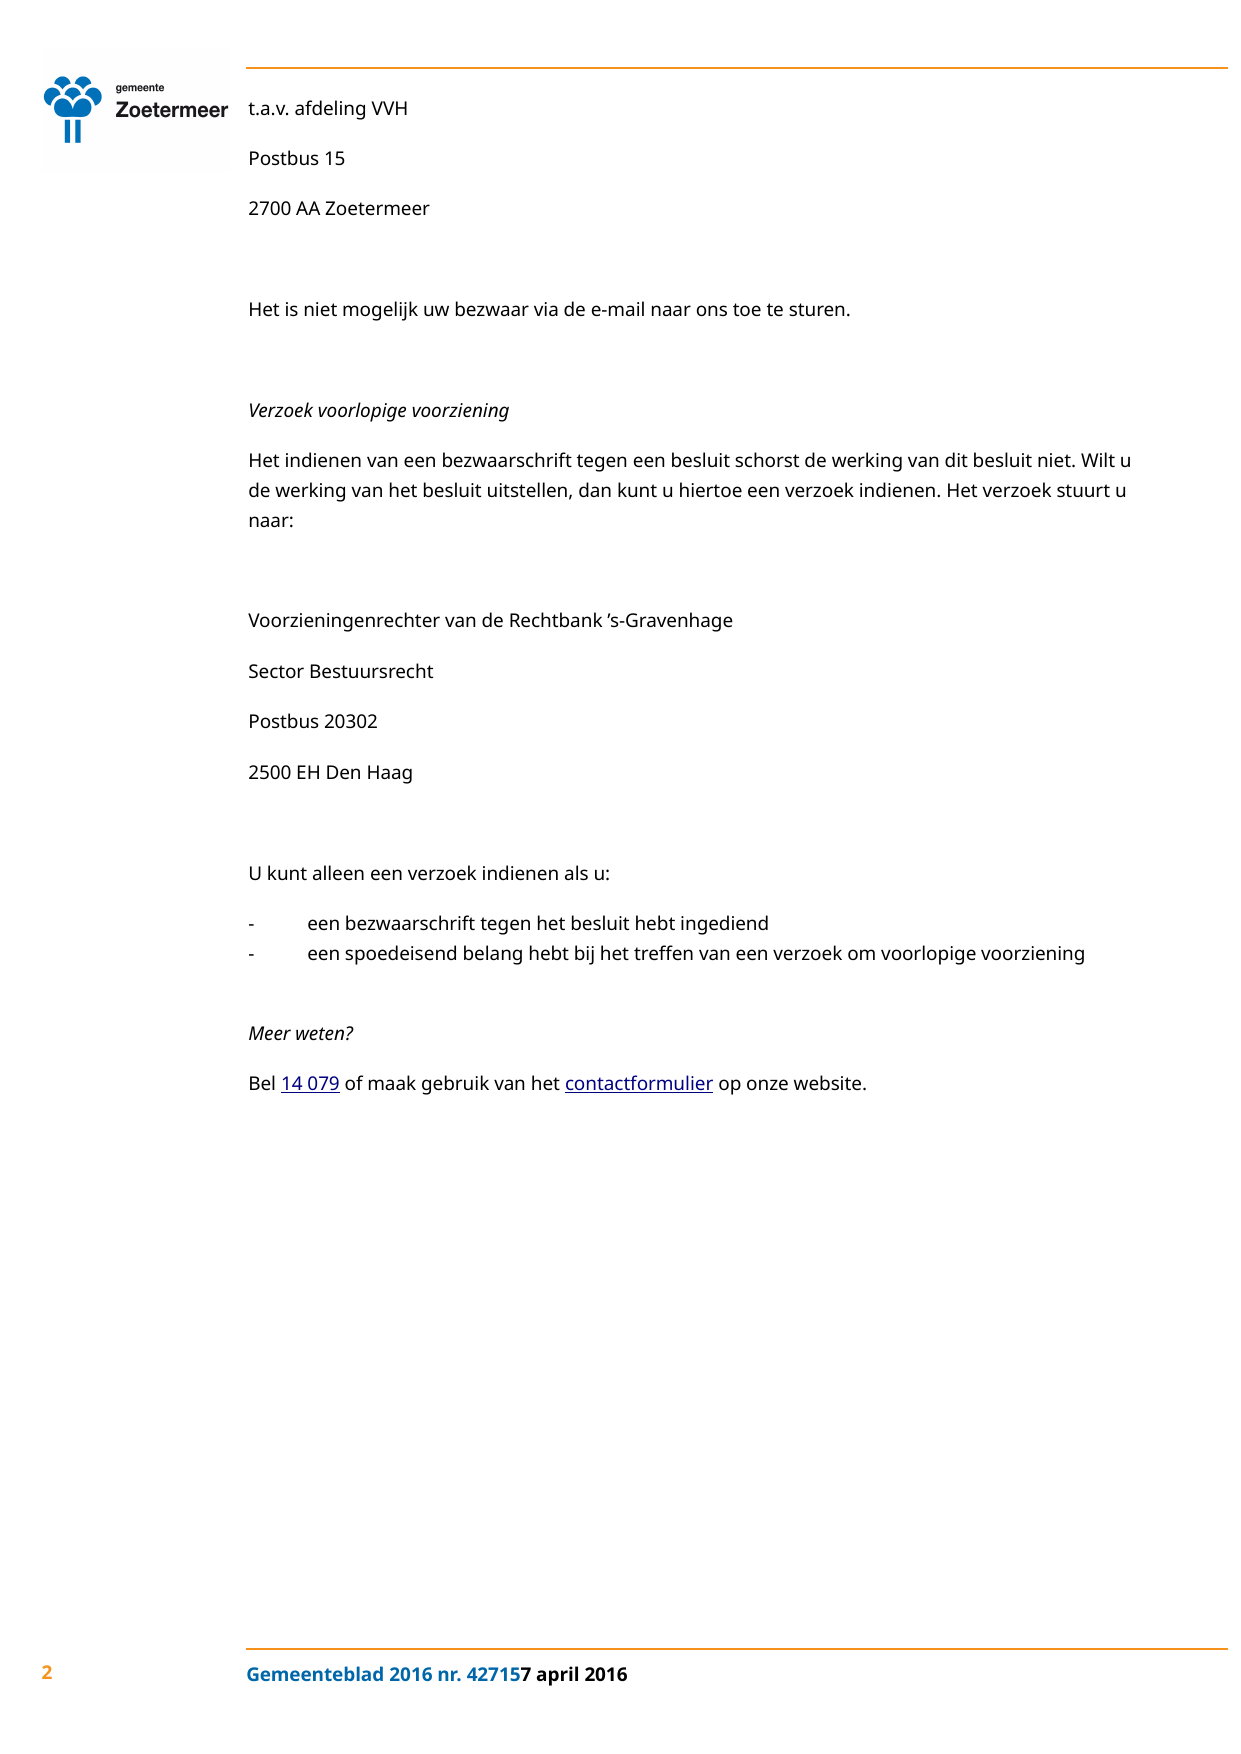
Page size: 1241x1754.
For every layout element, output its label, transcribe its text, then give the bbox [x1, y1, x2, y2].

text 2700 AA Zoetermeer [248, 196, 1152, 221]
text Meer weten? [248, 1020, 1152, 1046]
text Bel 14 079 of maak gebruik van het contactformulier op onze website. [248, 1070, 1152, 1096]
text Postbus 20302 [248, 708, 1152, 734]
text t.a.v. afdeling VVH [248, 95, 1152, 121]
text Postbus 15 [248, 145, 1152, 171]
list een spoedeisend belang hebt bij het treffen van een verzoek om voorlopige voorziening [248, 940, 1152, 966]
text Het indienen van een bezwaarschrift tegen een besluit schorst de werking van dit besluit niet. Wilt u de werking van het besluit uitstellen, dan kunt u hiertoe een verzoek indienen. Het verzoek stuurt u naar: [248, 448, 1152, 533]
text 2500 EH Den Haag [248, 759, 1152, 785]
text Sector Bestuursrecht [248, 658, 1152, 684]
text Voorzieningenrechter van de Rechtbank ’s-Gravenhage [248, 608, 1152, 633]
text Het is niet mogelijk uw bezwaar via de e-mail naar ons toe te sturen. [248, 296, 1152, 322]
text U kunt alleen een verzoek indienen als u: [248, 860, 1152, 886]
list een bezwaarschrift tegen het besluit hebt ingediend [248, 910, 1152, 936]
picture [41, 47, 231, 172]
text Verzoek voorlopige voorziening [248, 397, 1152, 423]
